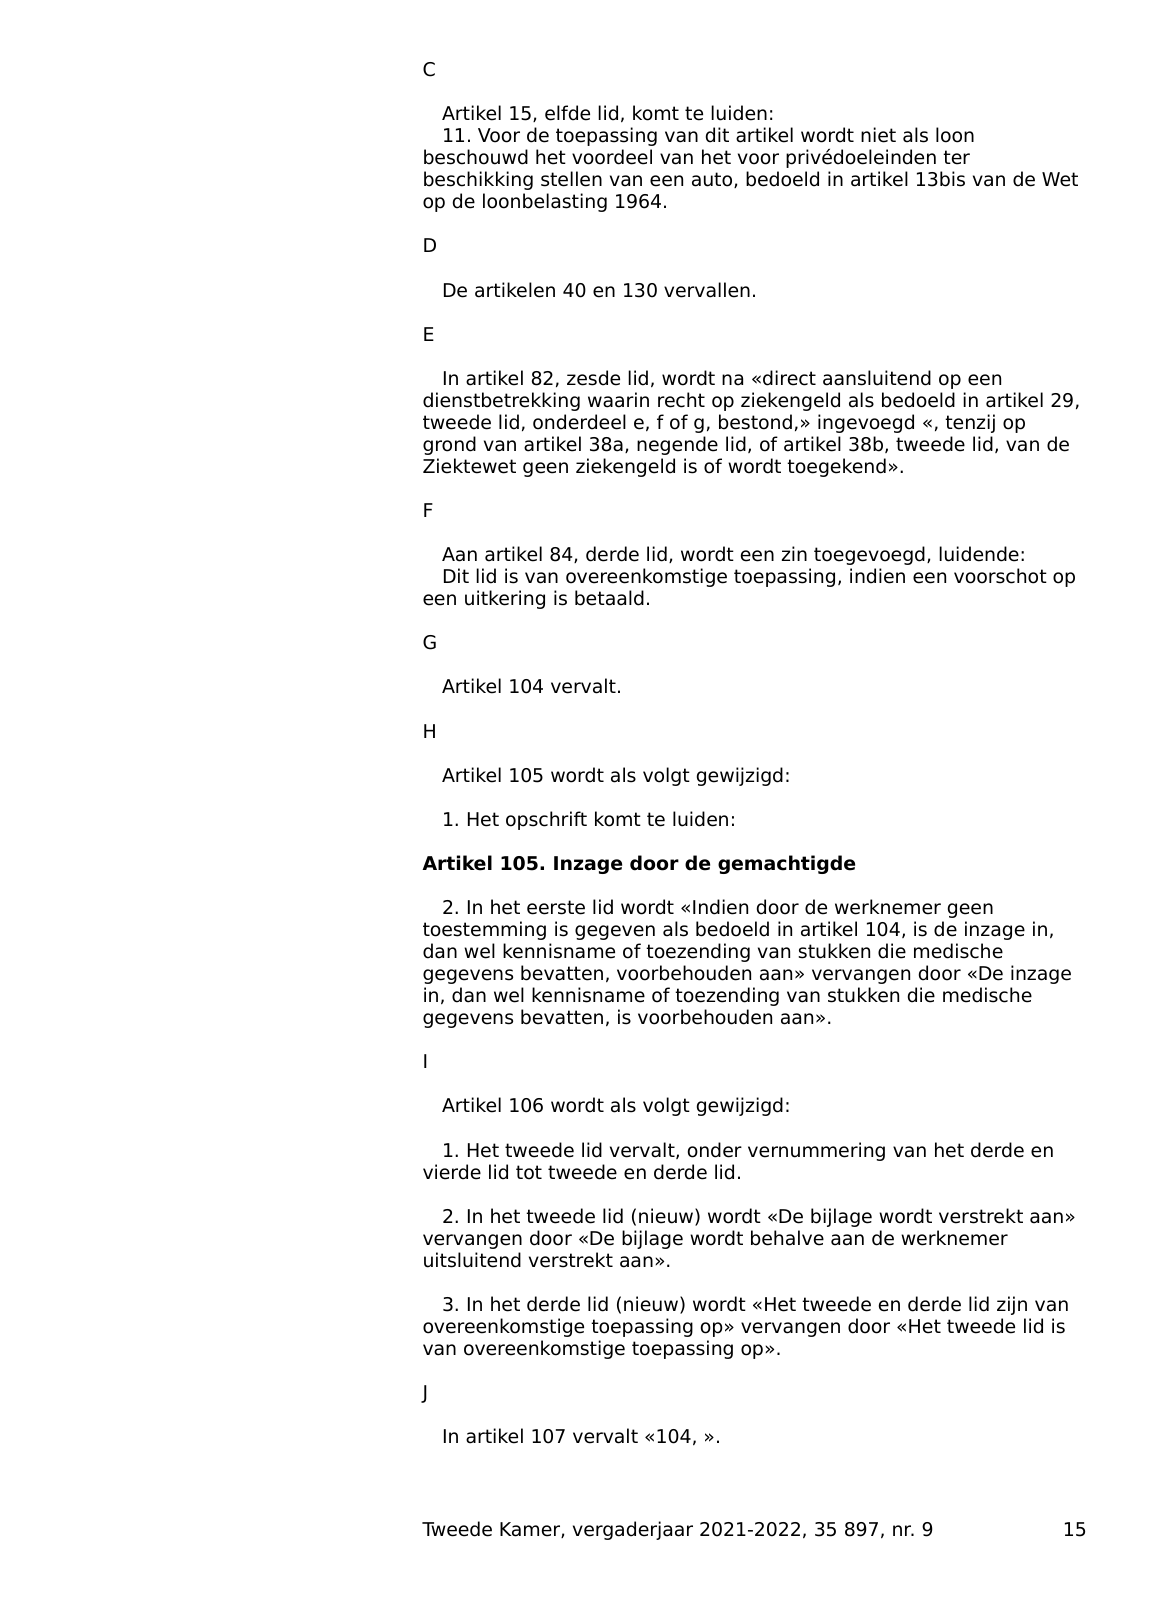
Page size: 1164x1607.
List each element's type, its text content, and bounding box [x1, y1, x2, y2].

text Artikel 106 wordt als volgt gewijzigd: [422, 1095, 1087, 1117]
subtitle G [422, 632, 1087, 654]
subtitle Artikel 105. Inzage door de gemachtigde [422, 853, 1087, 875]
text Artikel 104 vervalt. [422, 676, 1087, 698]
text Dit lid is van overeenkomstige toepassing, indien een voorschot op een uitkering is betaald. [422, 566, 1087, 610]
text 2. In het eerste lid wordt «Indien door de werknemer geen toestemming is gegeven als bedoeld in artikel 104, is de inzage in, dan wel kennisname of toezending van stukken die medische gegevens bevatten, voorbehouden aan» vervangen door «De inzage in, dan wel kennisname of toezending van stukken die medische gegevens bevatten, is voorbehouden aan». [422, 897, 1087, 1029]
subtitle F [422, 500, 1087, 522]
subtitle C [422, 59, 1087, 81]
text Artikel 15, elfde lid, komt te luiden: [422, 103, 1087, 125]
text Aan artikel 84, derde lid, wordt een zin toegevoegd, luidende: [422, 544, 1087, 566]
text In artikel 107 vervalt «104, ». [422, 1426, 1087, 1448]
subtitle E [422, 324, 1087, 346]
text 11. Voor de toepassing van dit artikel wordt niet als loon beschouwd het voordeel van het voor privédoeleinden ter beschikking stellen van een auto, bedoeld in artikel 13bis van de Wet op de loonbelasting 1964. [422, 125, 1087, 213]
subtitle D [422, 235, 1087, 257]
text In artikel 82, zesde lid, wordt na «direct aansluitend op een dienstbetrekking waarin recht op ziekengeld als bedoeld in artikel 29, tweede lid, onderdeel e, f of g, bestond,» ingevoegd «, tenzij op grond van artikel 38a, negende lid, of artikel 38b, tweede lid, van de Ziektewet geen ziekengeld is of wordt toegekend». [422, 368, 1087, 478]
subtitle J [422, 1382, 1087, 1404]
subtitle I [422, 1051, 1087, 1073]
text 3. In het derde lid (nieuw) wordt «Het tweede en derde lid zijn van overeenkomstige toepassing op» vervangen door «Het tweede lid is van overeenkomstige toepassing op». [422, 1294, 1087, 1360]
text 1. Het tweede lid vervalt, onder vernummering van het derde en vierde lid tot tweede en derde lid. [422, 1139, 1087, 1183]
subtitle H [422, 721, 1087, 742]
text 2. In het tweede lid (nieuw) wordt «De bijlage wordt verstrekt aan» vervangen door «De bijlage wordt behalve aan de werknemer uitsluitend verstrekt aan». [422, 1206, 1087, 1272]
text Artikel 105 wordt als volgt gewijzigd: [422, 765, 1087, 787]
text De artikelen 40 en 130 vervallen. [422, 279, 1087, 301]
text 1. Het opschrift komt te luiden: [422, 809, 1087, 831]
